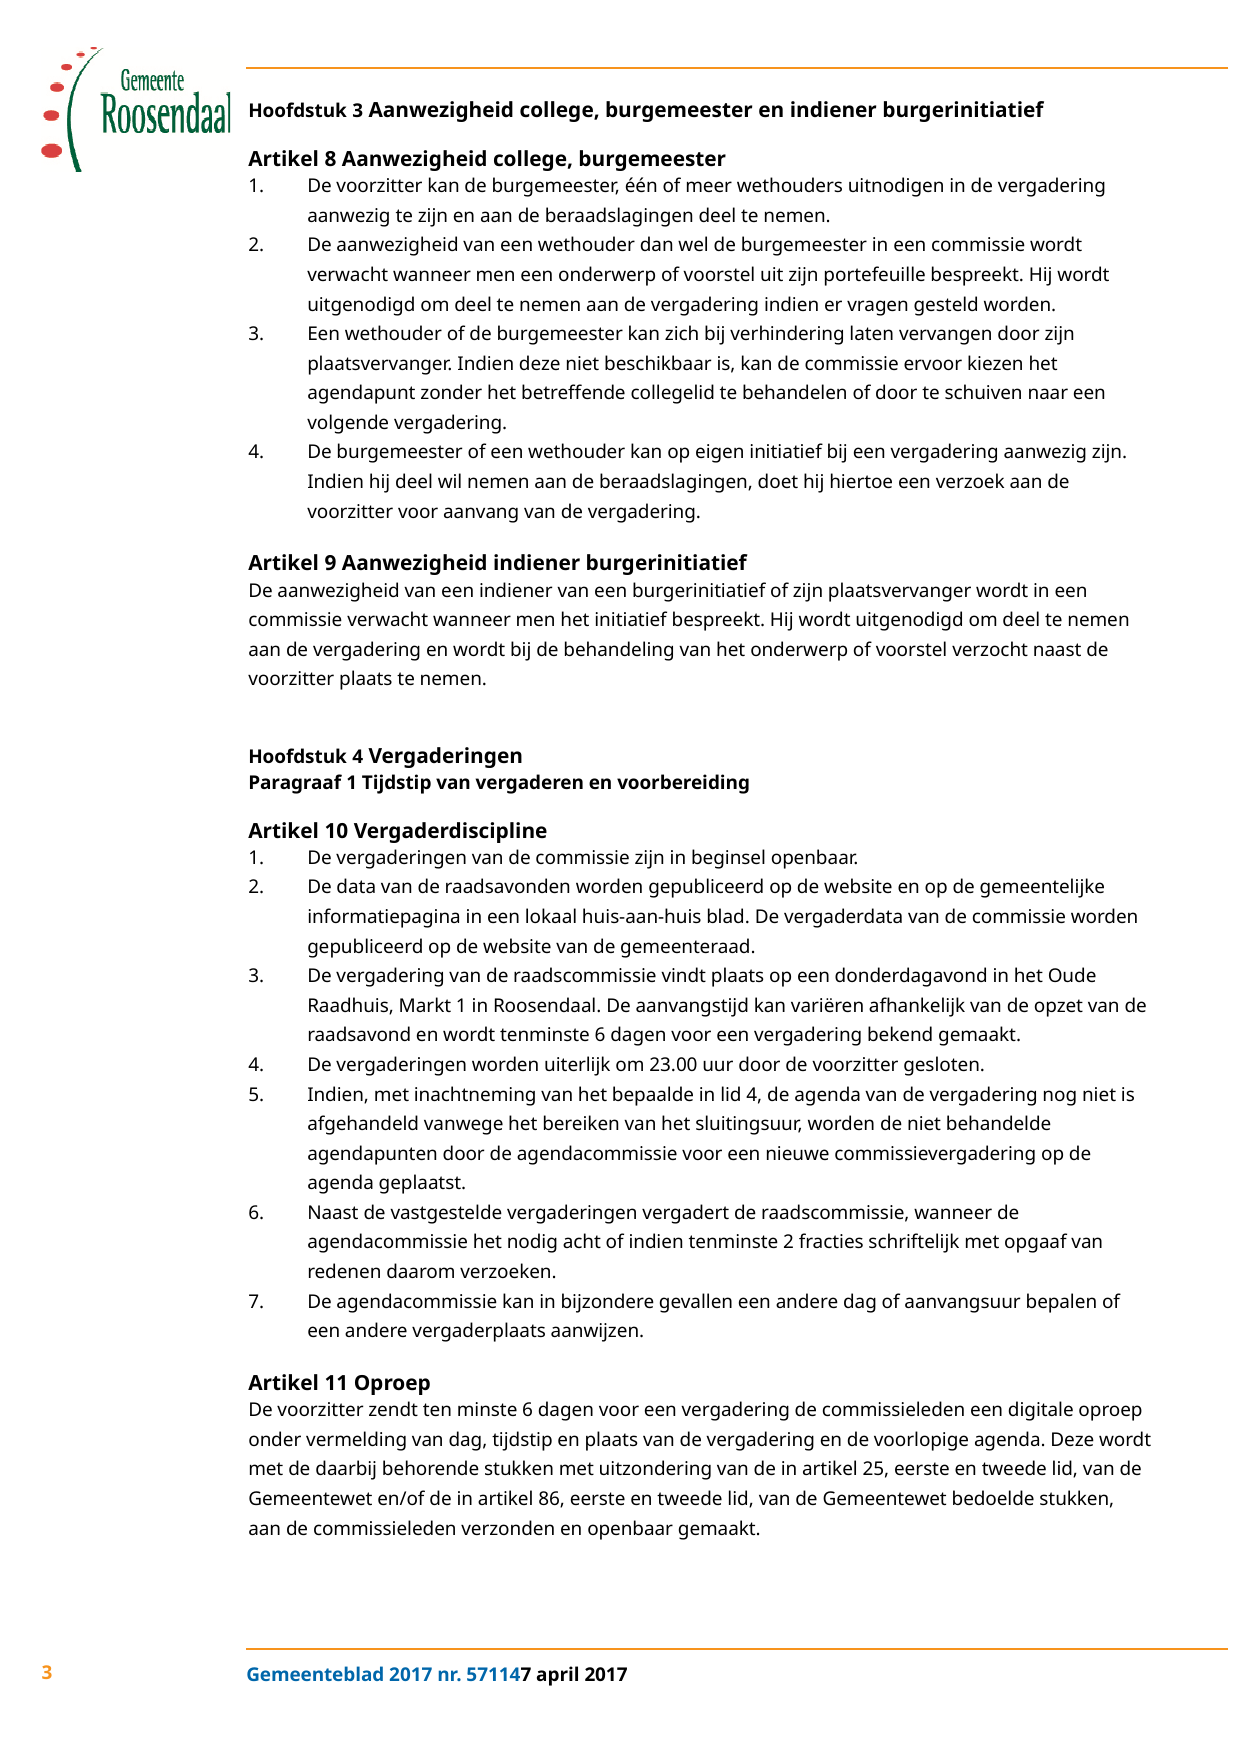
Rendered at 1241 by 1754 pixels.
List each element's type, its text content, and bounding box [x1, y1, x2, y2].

list De burgemeester of een wethouder kan op eigen initiatief bij een vergadering aanwezig zijn. Indien hij deel wil nemen aan de beraadslagingen, doet hij hiertoe een verzoek aan de voorzitter voor aanvang van de vergadering. [248, 439, 1152, 524]
text Artikel 9 Aanwezigheid indiener burgerinitiatief [248, 548, 1152, 577]
list Naast de vastgestelde vergaderingen vergadert de raadscommissie, wanneer de agendacommissie het nodig acht of indien tenminste 2 fracties schriftelijk met opgaaf van redenen daarom verzoeken. [248, 1199, 1152, 1284]
text Artikel 10 Vergaderdiscipline [248, 816, 1152, 844]
picture [41, 47, 231, 172]
list De vergadering van de raadscommissie vindt plaats op een donderdagavond in het Oude Raadhuis, Markt 1 in Roosendaal. De aanvangstijd kan variëren afhankelijk van de opzet van de raadsavond en wordt tenminste 6 dagen voor een vergadering bekend gemaakt. [248, 962, 1152, 1047]
text De voorzitter zendt ten minste 6 dagen voor een vergadering de commissieleden een digitale oproep onder vermelding van dag, tijdstip en plaats van de vergadering en de voorlopige agenda. Deze wordt met de daarbij behorende stukken met uitzondering van de in artikel 25, eerste en tweede lid, van de Gemeentewet en/of de in artikel 86, eerste en tweede lid, van de Gemeentewet bedoelde stukken, aan de commissieleden verzonden en openbaar gemaakt. [248, 1396, 1152, 1540]
text De aanwezigheid van een indiener van een burgerinitiatief of zijn plaatsvervanger wordt in een commissie verwacht wanneer men het initiatief bespreekt. Hij wordt uitgenodigd om deel te nemen aan de vergadering en wordt bij de behandeling van het onderwerp of voorstel verzocht naast de voorzitter plaats te nemen. [248, 577, 1152, 691]
text Artikel 8 Aanwezigheid college, burgemeester [248, 144, 1152, 172]
text Hoofdstuk 4 Vergaderingen [248, 741, 1152, 769]
list De voorzitter kan de burgemeester, één of meer wethouders uitnodigen in de vergadering aanwezig te zijn en aan de beraadslagingen deel te nemen. [248, 172, 1152, 228]
list De data van de raadsavonden worden gepubliceerd op de website en op de gemeentelijke informatiepagina in een lokaal huis-aan-huis blad. De vergaderdata van de commissie worden gepubliceerd op de website van de gemeenteraad. [248, 874, 1152, 959]
text Paragraaf 1 Tijdstip van vergaderen en voorbereiding [248, 769, 1152, 795]
list De vergaderingen worden uiterlijk om 23.00 uur door de voorzitter gesloten. [248, 1051, 1152, 1077]
list Indien, met inachtneming van het bepaalde in lid 4, de agenda van de vergadering nog niet is afgehandeld vanwege het bereiken van het sluitingsuur, worden de niet behandelde agendapunten door de agendacommissie voor een nieuwe commissievergadering op de agenda geplaatst. [248, 1081, 1152, 1195]
text Artikel 11 Oproep [248, 1368, 1152, 1396]
text Hoofdstuk 3 Aanwezigheid college, burgemeester en indiener burgerinitiatief [248, 95, 1152, 123]
list De agendacommissie kan in bijzondere gevallen een andere dag of aanvangsuur bepalen of een andere vergaderplaats aanwijzen. [248, 1288, 1152, 1343]
list Een wethouder of de burgemeester kan zich bij verhindering laten vervangen door zijn plaatsvervanger. Indien deze niet beschikbaar is, kan de commissie ervoor kiezen het agendapunt zonder het betreffende collegelid te behandelen of door te schuiven naar een volgende vergadering. [248, 320, 1152, 435]
list De vergaderingen van de commissie zijn in beginsel openbaar. [248, 844, 1152, 870]
list De aanwezigheid van een wethouder dan wel de burgemeester in een commissie wordt verwacht wanneer men een onderwerp of voorstel uit zijn portefeuille bespreekt. Hij wordt uitgenodigd om deel te nemen aan de vergadering indien er vragen gesteld worden. [248, 232, 1152, 317]
